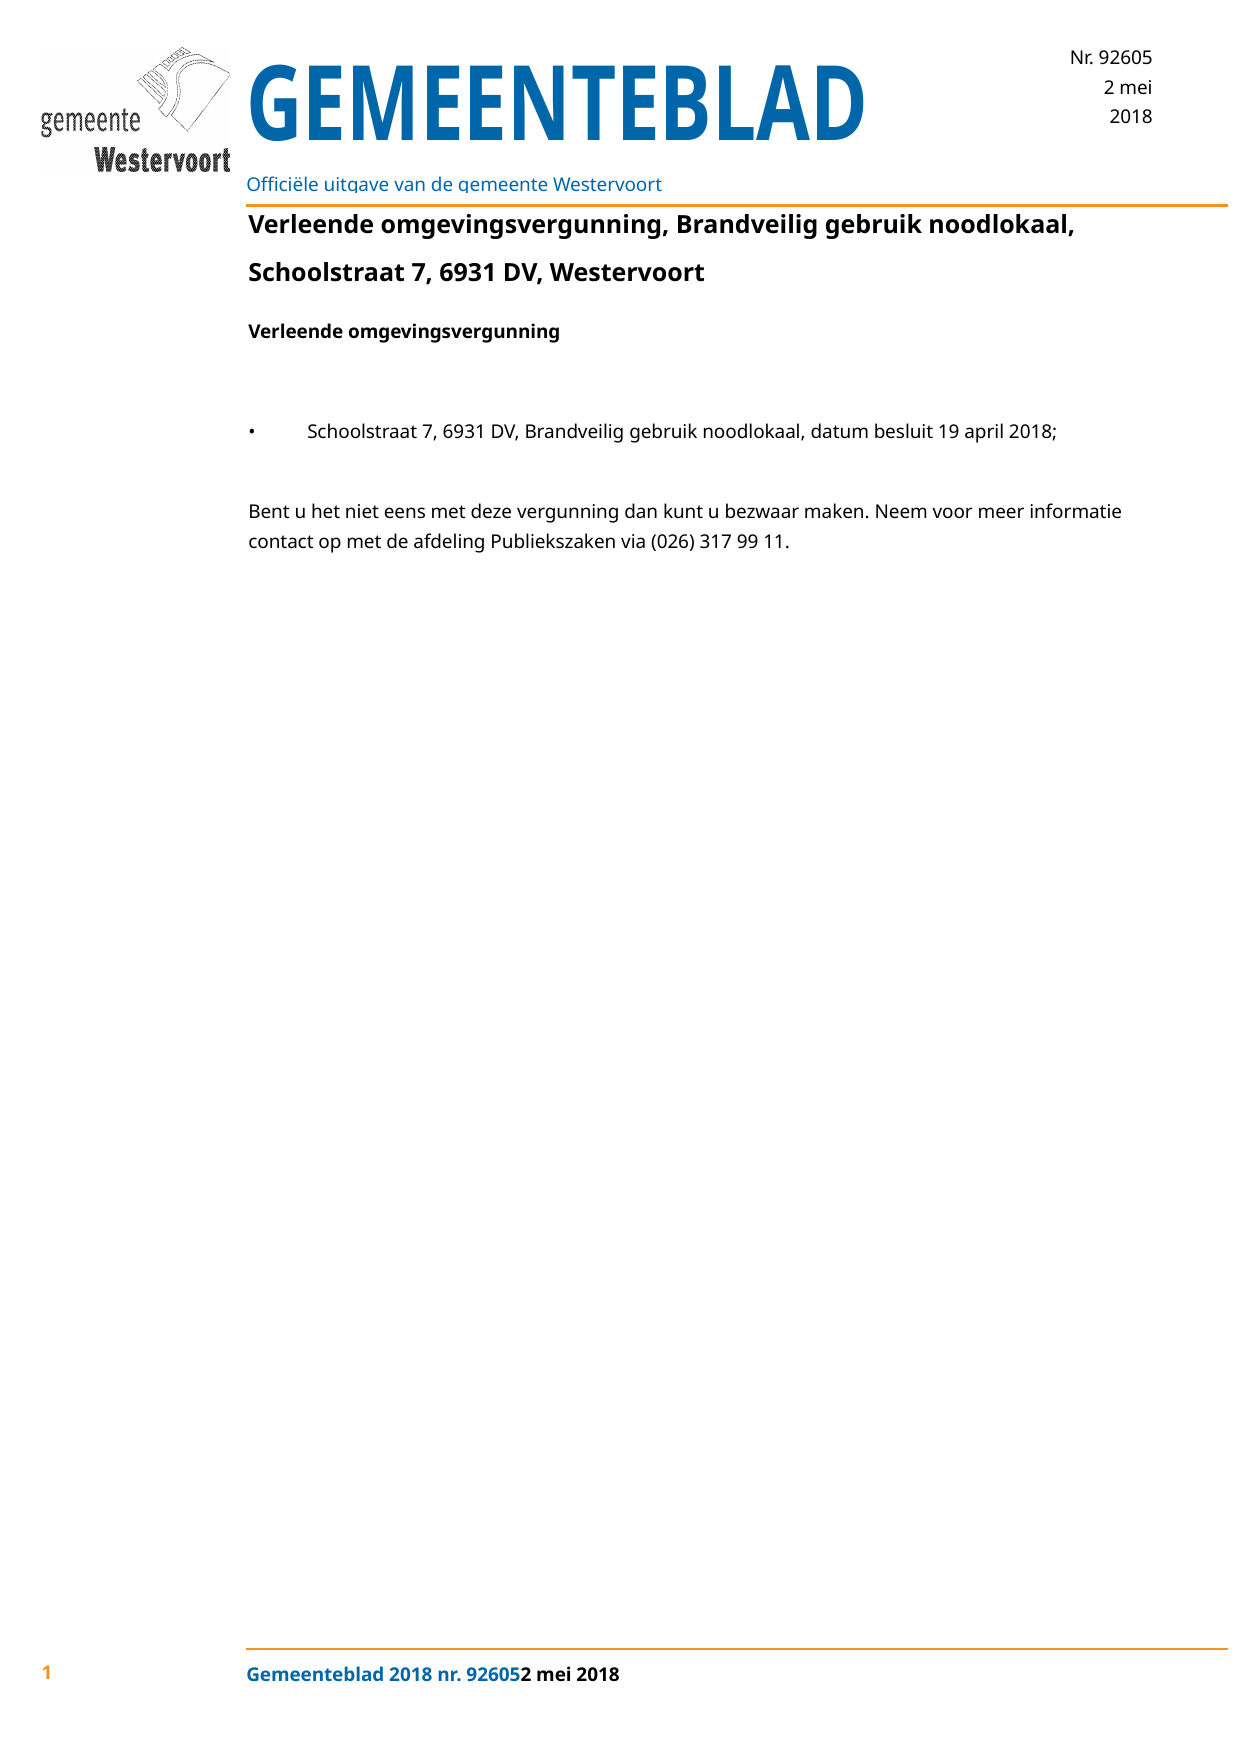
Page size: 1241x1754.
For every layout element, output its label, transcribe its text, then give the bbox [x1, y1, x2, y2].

list Schoolstraat 7, 6931 DV, Brandveilig gebruik noodlokaal, datum besluit 19 april 2018; [248, 419, 1152, 444]
text Verleende omgevingsvergunning, Brandveilig gebruik noodlokaal, Schoolstraat 7, 6931 DV, Westervoort [248, 207, 1152, 288]
text Verleende omgevingsvergunning [248, 318, 1152, 344]
text Bent u het niet eens met deze vergunning dan kunt u bezwaar maken. Neem voor meer informatie contact op met de afdeling Publiekszaken via (026) 317 99 11. [248, 499, 1152, 554]
picture [41, 47, 231, 172]
